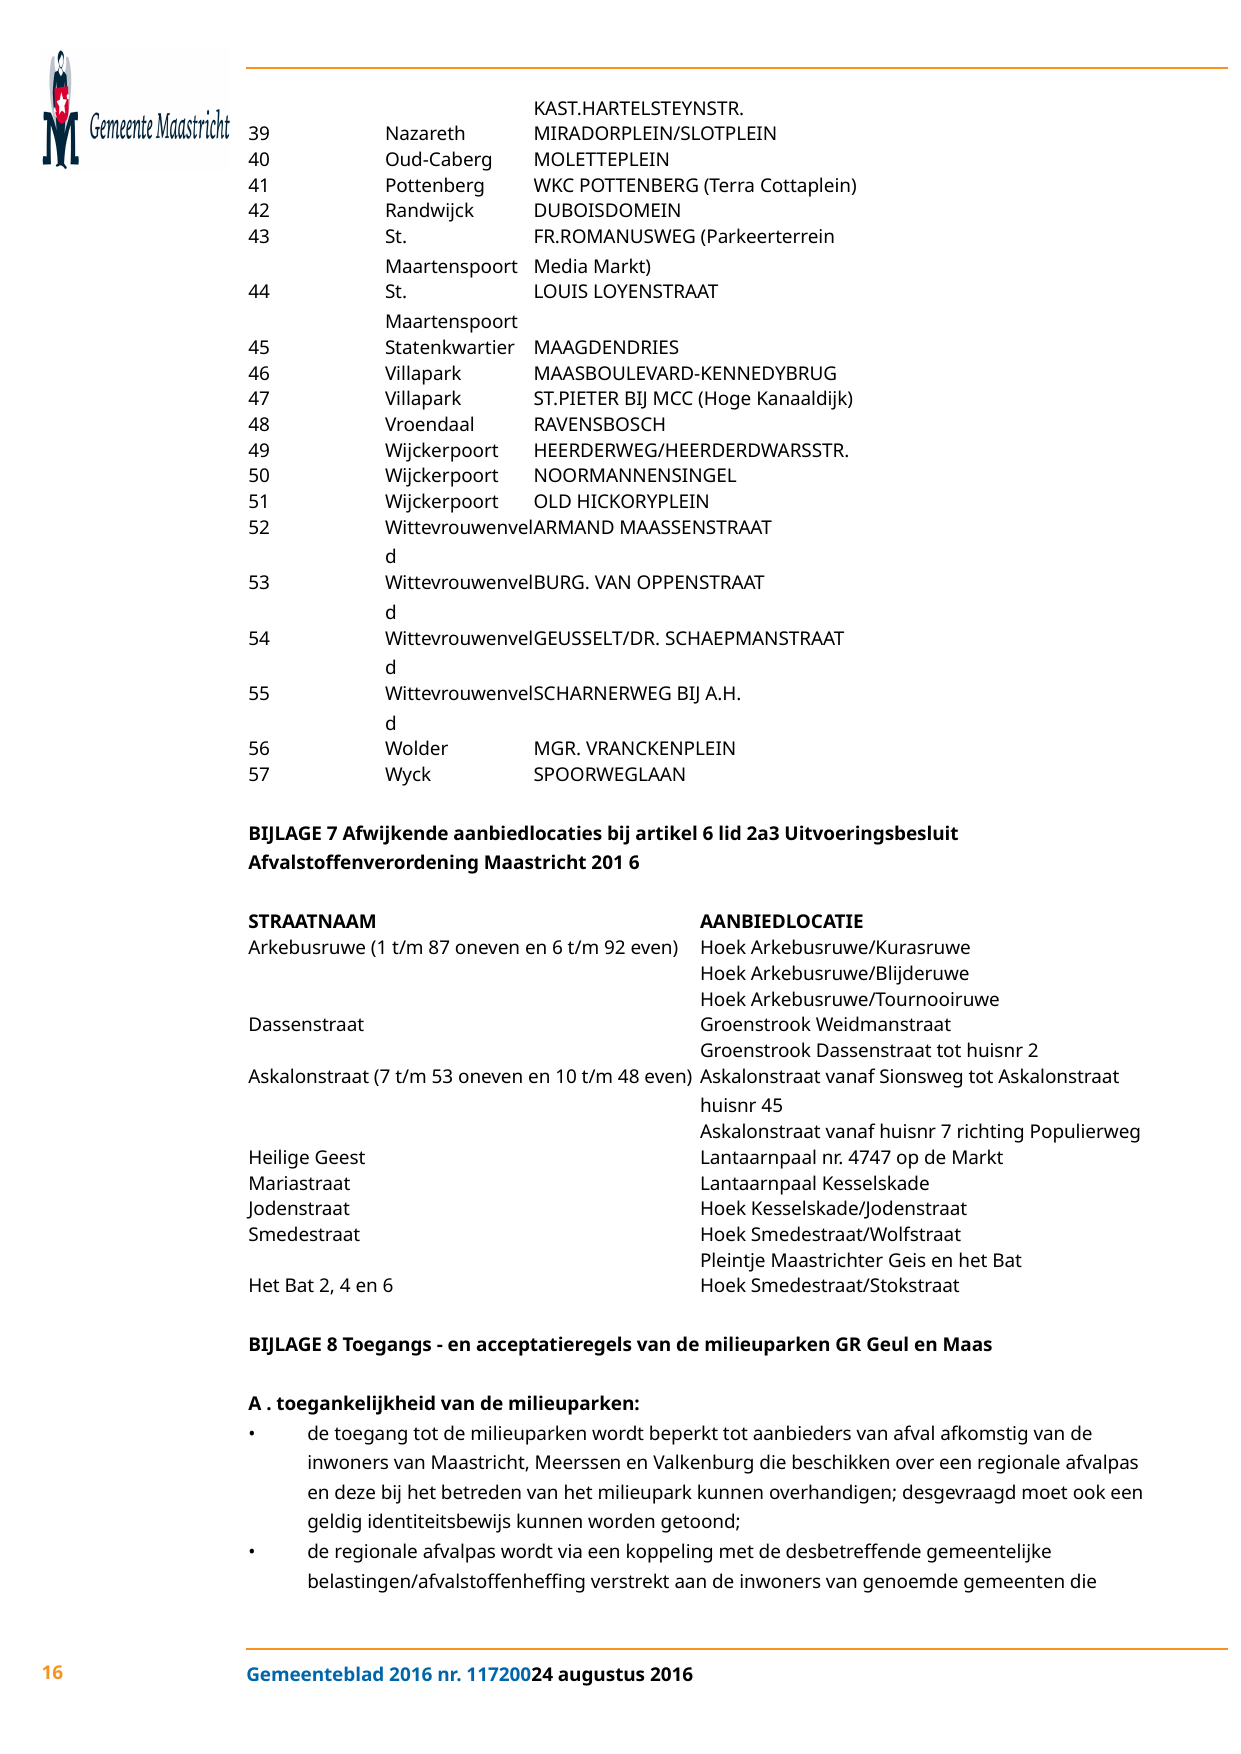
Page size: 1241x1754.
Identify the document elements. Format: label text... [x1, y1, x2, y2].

table_cell MIRADORPLEIN/SLOTPLEIN [533, 121, 878, 146]
table_cell 45 [248, 334, 385, 360]
table_cell MAAGDENDRIES [533, 334, 878, 360]
table_cell [878, 360, 1015, 386]
list de regionale afvalpas wordt via een koppeling met de desbetreffende gemeentelijke belastingen/afvalstoffenheffing verstrekt aan de inwoners van genoemde gemeenten die [248, 1538, 1152, 1593]
table_cell [878, 625, 1015, 680]
table_cell Statenkwartier [385, 334, 533, 360]
table_cell [878, 570, 1015, 625]
table_cell ARMAND MAASSENSTRAAT [533, 514, 878, 569]
table_cell RAVENSBOSCH [533, 411, 878, 437]
table_cell [1015, 463, 1152, 488]
table_cell Askalonstraat vanaf Sionsweg tot Askalonstraat huisnr 45 [700, 1063, 1152, 1118]
table_cell Askalonstraat (7 t/m 53 oneven en 10 t/m 48 even) [248, 1063, 700, 1118]
table_cell [878, 735, 1015, 761]
table_cell 56 [248, 735, 385, 761]
table_cell Oud-Caberg [385, 146, 533, 172]
table_cell [878, 463, 1015, 488]
text BIJLAGE 7 Afwijkende aanbiedlocaties bij artikel 6 lid 2a3 Uitvoeringsbesluit Afvalstoffenverordening Maastricht 201 6 [248, 820, 1152, 875]
table_cell [878, 198, 1015, 223]
table_cell 52 [248, 514, 385, 569]
table_cell MAASBOULEVARD-KENNEDYBRUG [533, 360, 878, 386]
table_cell 51 [248, 489, 385, 514]
table_cell St. Maartenspoort [385, 279, 533, 334]
table_cell [1015, 334, 1152, 360]
table_cell Jodenstraat [248, 1195, 700, 1221]
table_header AANBIEDLOCATIE [700, 909, 1152, 934]
table_cell 48 [248, 411, 385, 437]
table_cell Hoek Arkebusruwe/Tournooiruwe [700, 986, 1152, 1011]
table_cell 39 [248, 121, 385, 146]
table_cell [878, 411, 1015, 437]
table_cell Villapark [385, 386, 533, 411]
table_cell MGR. VRANCKENPLEIN [533, 735, 878, 761]
table_cell [1015, 386, 1152, 411]
table_cell [248, 95, 385, 121]
table_cell NOORMANNENSINGEL [533, 463, 878, 488]
table_cell Hoek Smedestraat/Stokstraat [700, 1273, 1152, 1328]
table_cell Hoek Arkebusruwe/Blijderuwe [700, 960, 1152, 986]
table_cell 57 [248, 761, 385, 816]
table_cell [878, 680, 1015, 735]
table_cell WKC POTTENBERG (Terra Cottaplein) [533, 172, 878, 198]
table_cell [1015, 411, 1152, 437]
table_cell Wolder [385, 735, 533, 761]
table_cell Smedestraat [248, 1221, 700, 1247]
picture [41, 47, 231, 172]
table_cell [878, 437, 1015, 463]
table_cell Heilige Geest [248, 1144, 700, 1170]
table_cell Hoek Smedestraat/Wolfstraat [700, 1221, 1152, 1247]
table_cell [1015, 360, 1152, 386]
table_cell Villapark [385, 360, 533, 386]
table_cell Lantaarnpaal Kesselskade [700, 1170, 1152, 1195]
table_cell [1015, 95, 1152, 121]
table_cell Pleintje Maastrichter Geis en het Bat [700, 1247, 1152, 1273]
table_cell 43 [248, 224, 385, 279]
table_cell [878, 761, 1015, 816]
table_cell Wyck [385, 761, 533, 816]
table_cell 50 [248, 463, 385, 488]
table_cell [878, 386, 1015, 411]
table_cell [878, 146, 1015, 172]
table_cell 47 [248, 386, 385, 411]
table_cell St. Maartenspoort [385, 224, 533, 279]
table_cell Wittevrouwenveld [385, 570, 533, 625]
table_cell 46 [248, 360, 385, 386]
table_cell Groenstrook Dassenstraat tot huisnr 2 [700, 1037, 1152, 1063]
table_cell Lantaarnpaal nr. 4747 op de Markt [700, 1144, 1152, 1170]
table_cell Vroendaal [385, 411, 533, 437]
table_cell SPOORWEGLAAN [533, 761, 878, 816]
table_cell [1015, 680, 1152, 735]
table_cell BURG. VAN OPPENSTRAAT [533, 570, 878, 625]
table_cell Pottenberg [385, 172, 533, 198]
list de toegang tot de milieuparken wordt beperkt tot aanbieders van afval afkomstig van de inwoners van Maastricht, Meerssen en Valkenburg die beschikken over een regionale afvalpas en deze bij het betreden van het milieupark kunnen overhandigen; desgevraagd moet ook een geldig identiteitsbewijs kunnen worden getoond; [248, 1420, 1152, 1534]
table_cell [878, 334, 1015, 360]
table_cell [878, 279, 1015, 334]
table_cell [1015, 761, 1152, 816]
table_cell Dassenstraat [248, 1011, 700, 1037]
table_cell [878, 172, 1015, 198]
table_cell Wittevrouwenveld [385, 625, 533, 680]
table_cell [1015, 514, 1152, 569]
table_cell Arkebusruwe (1 t/m 87 oneven en 6 t/m 92 even) [248, 934, 700, 960]
table_cell [878, 224, 1015, 279]
table_cell Nazareth [385, 121, 533, 146]
table_cell DUBOISDOMEIN [533, 198, 878, 223]
table_cell [1015, 489, 1152, 514]
text A . toegankelijkheid van de milieuparken: [248, 1390, 1152, 1416]
text BIJLAGE 8 Toegangs - en acceptatieregels van de milieuparken GR Geul en Maas [248, 1331, 1152, 1357]
table_cell [878, 489, 1015, 514]
table_cell 53 [248, 570, 385, 625]
table_cell Wijckerpoort [385, 489, 533, 514]
table_cell [878, 95, 1015, 121]
table_cell LOUIS LOYENSTRAAT [533, 279, 878, 334]
table_cell Wittevrouwenveld [385, 514, 533, 569]
table_cell OLD HICKORYPLEIN [533, 489, 878, 514]
table_cell [878, 121, 1015, 146]
table_cell GEUSSELT/DR. SCHAEPMANSTRAAT [533, 625, 878, 680]
table_cell KAST.HARTELSTEYNSTR. [533, 95, 878, 121]
table_cell [1015, 172, 1152, 198]
table_cell Mariastraat [248, 1170, 700, 1195]
table_cell [1015, 735, 1152, 761]
table_cell [248, 960, 700, 986]
table_cell [1015, 224, 1152, 279]
table_cell 42 [248, 198, 385, 223]
table_cell [1015, 625, 1152, 680]
table_cell Hoek Kesselskade/Jodenstraat [700, 1195, 1152, 1221]
table_cell [1015, 570, 1152, 625]
table_cell ST.PIETER BIJ MCC (Hoge Kanaaldijk) [533, 386, 878, 411]
table_cell Wittevrouwenveld [385, 680, 533, 735]
table_cell [1015, 437, 1152, 463]
table_cell [1015, 198, 1152, 223]
table_cell MOLETTEPLEIN [533, 146, 878, 172]
table_cell 41 [248, 172, 385, 198]
table_cell FR.ROMANUSWEG (Parkeerterrein Media Markt) [533, 224, 878, 279]
table_cell [248, 1118, 700, 1144]
table_cell [248, 1037, 700, 1063]
table_cell Wijckerpoort [385, 437, 533, 463]
table_cell 49 [248, 437, 385, 463]
table_cell [248, 986, 700, 1011]
table_cell 44 [248, 279, 385, 334]
table_cell Groenstrook Weidmanstraat [700, 1011, 1152, 1037]
table_cell Hoek Arkebusruwe/Kurasruwe [700, 934, 1152, 960]
table_cell [878, 514, 1015, 569]
table_cell [248, 1247, 700, 1273]
table_cell HEERDERWEG/HEERDERDWARSSTR. [533, 437, 878, 463]
table_cell Randwijck [385, 198, 533, 223]
table_cell SCHARNERWEG BIJ A.H. [533, 680, 878, 735]
table_cell [1015, 279, 1152, 334]
table_cell 40 [248, 146, 385, 172]
table_cell Het Bat 2, 4 en 6 [248, 1273, 700, 1328]
table_cell Wijckerpoort [385, 463, 533, 488]
table_cell 55 [248, 680, 385, 735]
table_cell 54 [248, 625, 385, 680]
table_cell [1015, 146, 1152, 172]
table_cell Askalonstraat vanaf huisnr 7 richting Populierweg [700, 1118, 1152, 1144]
table_header STRAATNAAM [248, 909, 700, 934]
table_cell [1015, 121, 1152, 146]
table_cell [385, 95, 533, 121]
